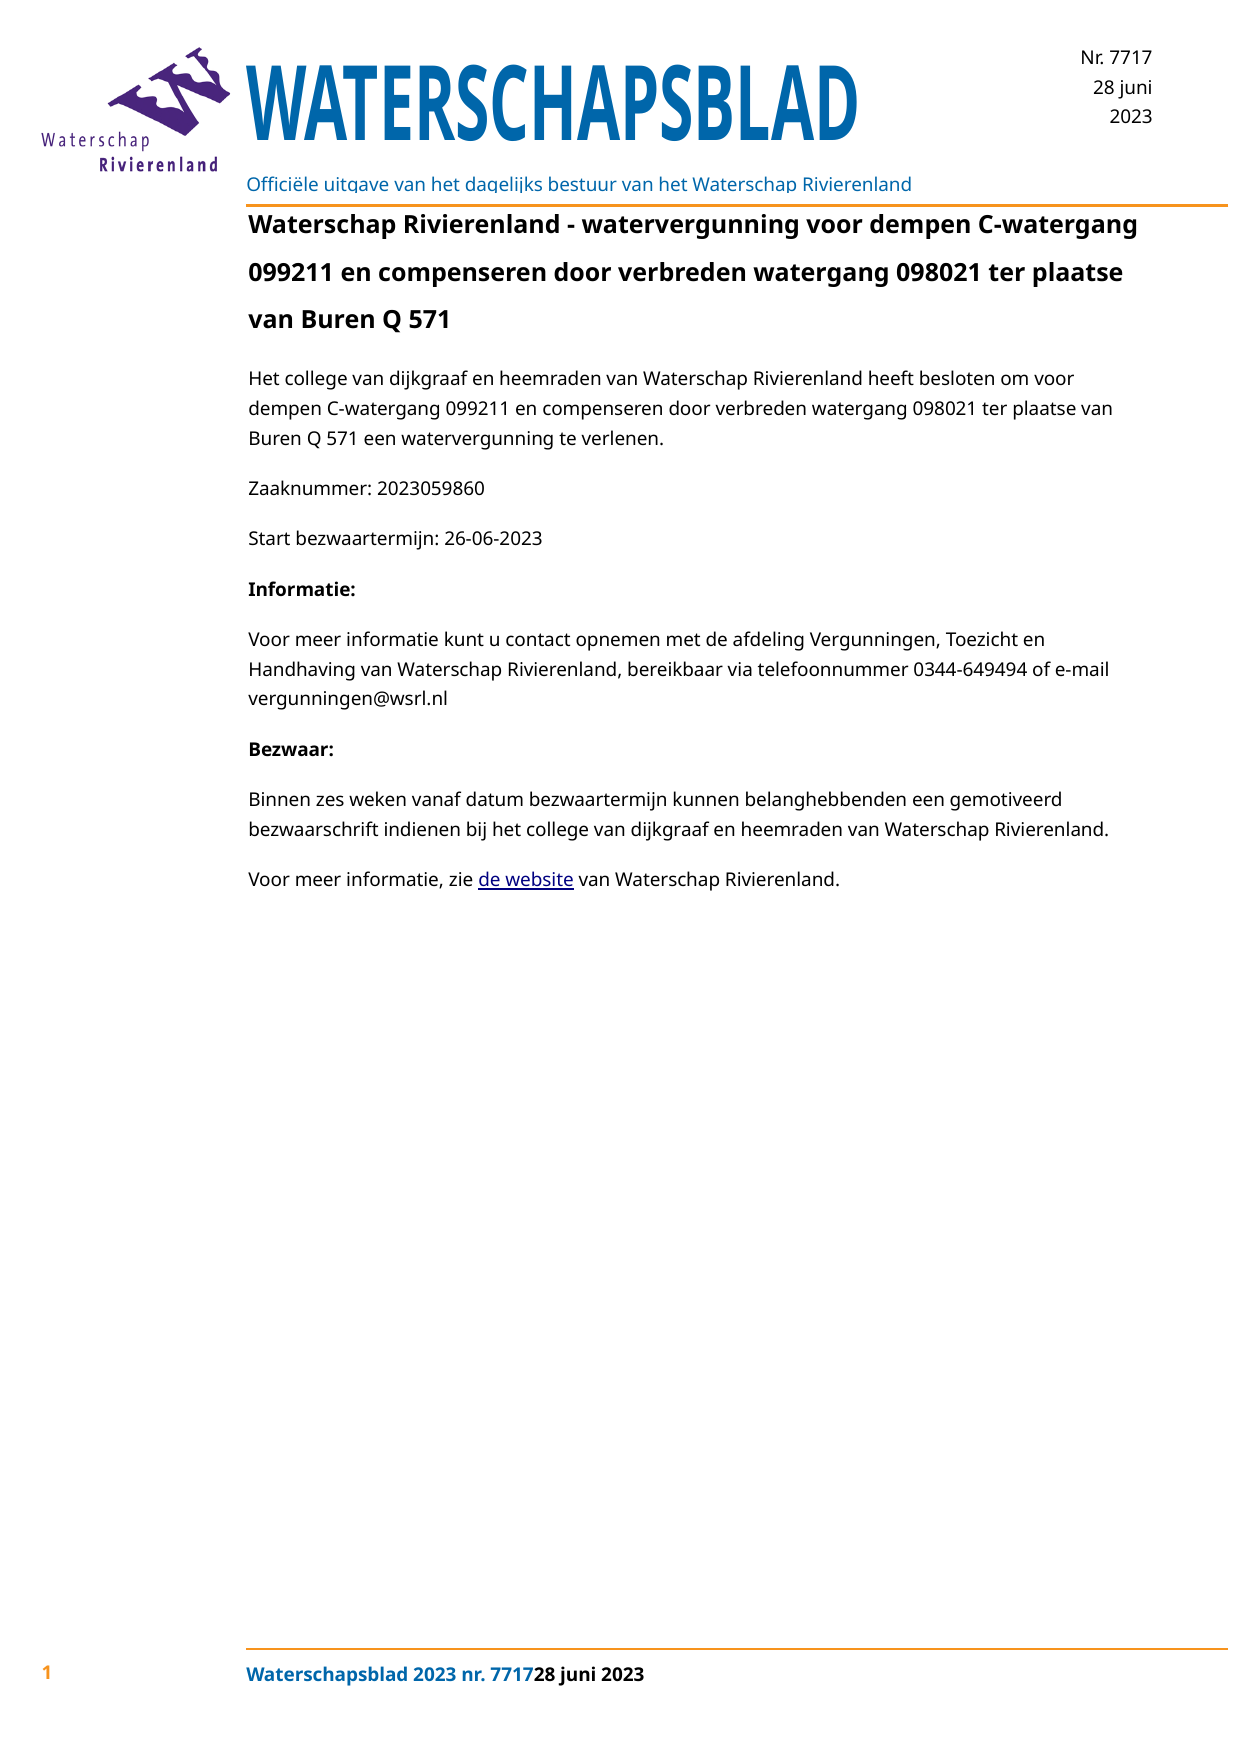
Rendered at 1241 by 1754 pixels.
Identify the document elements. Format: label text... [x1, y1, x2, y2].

text Zaaknummer: 2023059860 [248, 475, 1152, 501]
text Start bezwaartermijn: 26-06-2023 [248, 526, 1152, 551]
text Binnen zes weken vanaf datum bezwaartermijn kunnen belanghebbenden een gemotiveerd bezwaarschrift indienen bij het college van dijkgraaf en heemraden van Waterschap Rivierenland. [248, 786, 1152, 842]
picture [41, 47, 231, 172]
text Bezwaar: [248, 736, 1152, 762]
text Informatie: [248, 576, 1152, 602]
text Het college van dijkgraaf en heemraden van Waterschap Rivierenland heeft besloten om voor dempen C-watergang 099211 en compenseren door verbreden watergang 098021 ter plaatse van Buren Q 571 een watervergunning te verlenen. [248, 366, 1152, 450]
text Voor meer informatie, zie de website van Waterschap Rivierenland. [248, 866, 1152, 892]
text Voor meer informatie kunt u contact opnemen met de afdeling Vergunningen, Toezicht en Handhaving van Waterschap Rivierenland, bereikbaar via telefoonnummer 0344-649494 of e-mail vergunningen@wsrl.nl [248, 626, 1152, 711]
text Waterschap Rivierenland - watervergunning voor dempen C-watergang 099211 en compenseren door verbreden watergang 098021 ter plaatse van Buren Q 571 [248, 207, 1152, 336]
